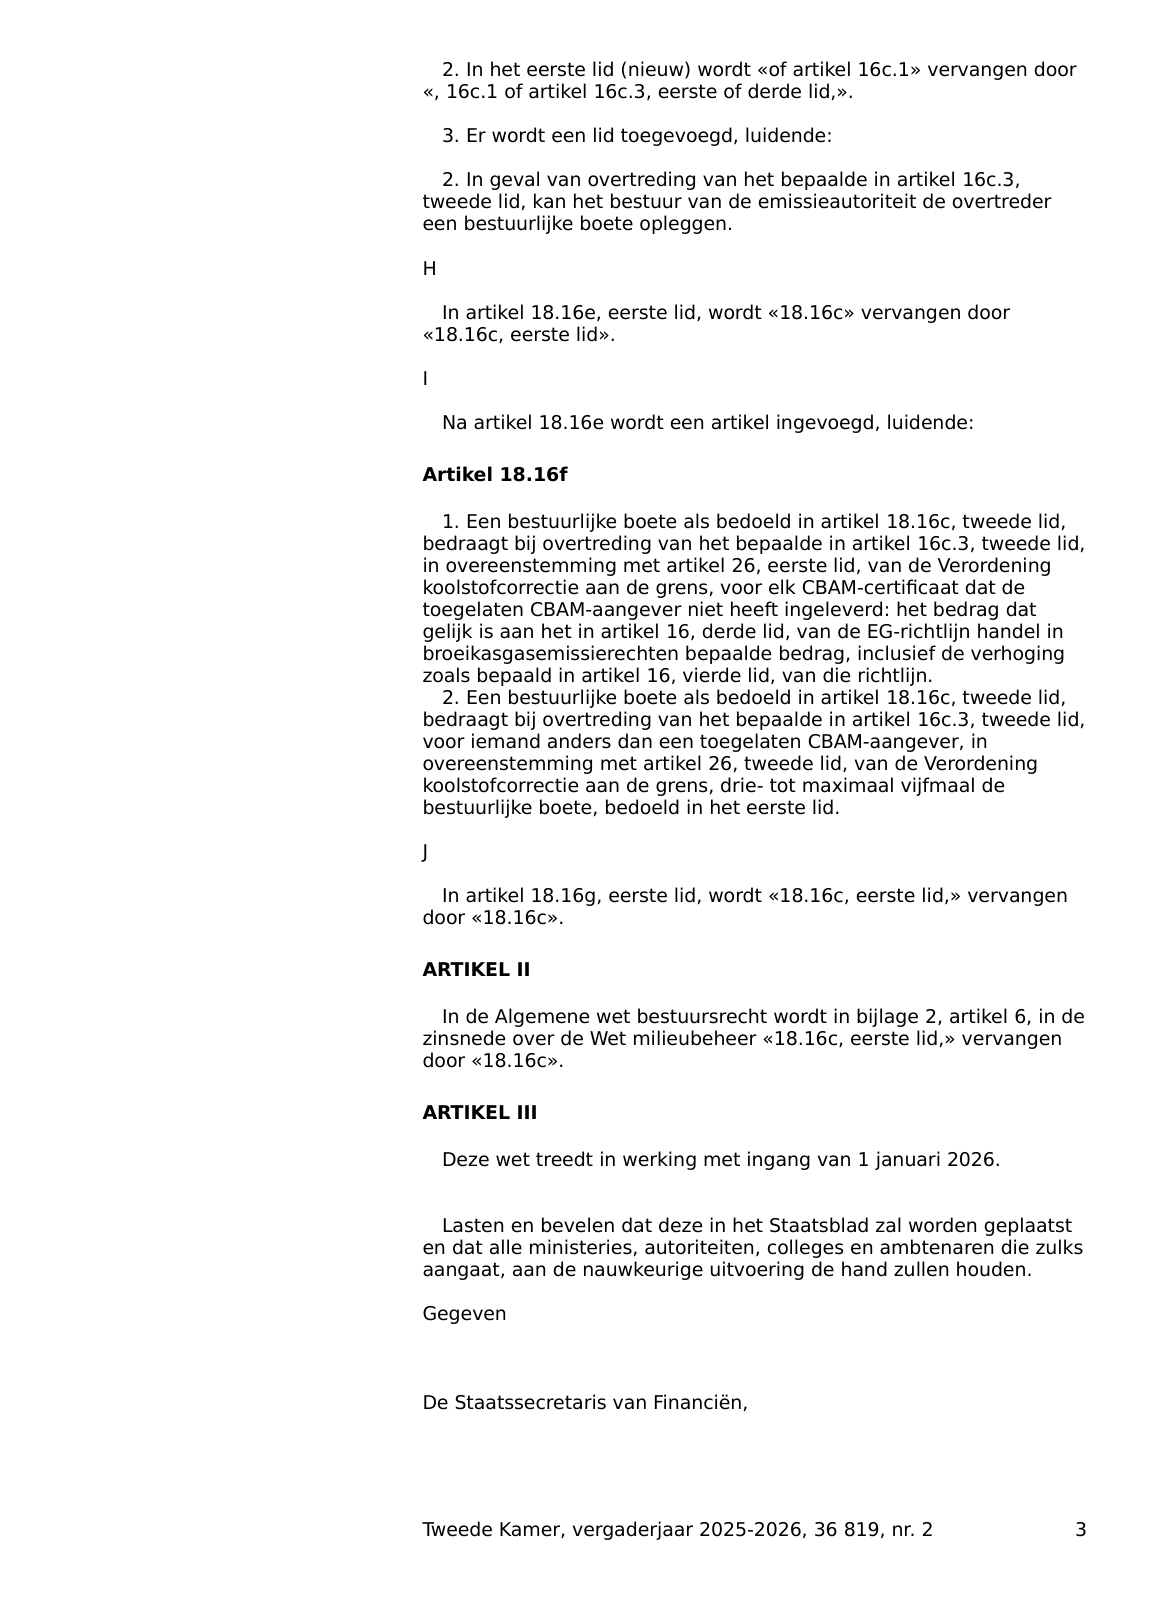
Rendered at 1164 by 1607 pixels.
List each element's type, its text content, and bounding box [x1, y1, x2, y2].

text In artikel 18.16e, eerste lid, wordt «18.16c» vervangen door «18.16c, eerste lid». [422, 302, 1087, 346]
text Gegeven [422, 1303, 1087, 1325]
text De Staatssecretaris van Financiën, [422, 1392, 1087, 1414]
subtitle ARTIKEL II [422, 959, 1087, 981]
text Deze wet treedt in werking met ingang van 1 januari 2026. [422, 1149, 1087, 1171]
text H [422, 257, 1087, 279]
text In de Algemene wet bestuursrecht wordt in bijlage 2, artikel 6, in de zinsnede over de Wet milieubeheer «18.16c, eerste lid,» vervangen door «18.16c». [422, 1006, 1087, 1072]
text Lasten en bevelen dat deze in het Staatsblad zal worden geplaatst en dat alle ministeries, autoriteiten, colleges en ambtenaren die zulks aangaat, aan de nauwkeurige uitvoering de hand zullen houden. [422, 1215, 1087, 1281]
subtitle ARTIKEL III [422, 1102, 1087, 1124]
text 1. Een bestuurlijke boete als bedoeld in artikel 18.16c, tweede lid, bedraagt bij overtreding van het bepaalde in artikel 16c.3, tweede lid, in overeenstemming met artikel 26, eerste lid, van de Verordening koolstofcorrectie aan de grens, voor elk CBAM-certificaat dat de toegelaten CBAM-aangever niet heeft ingeleverd: het bedrag dat gelijk is aan het in artikel 16, derde lid, van de EG-richtlijn handel in broeikasgasemissierechten bepaalde bedrag, inclusief de verhoging zoals bepaald in artikel 16, vierde lid, van die richtlijn. [422, 511, 1087, 687]
subtitle Artikel 18.16f [422, 464, 1087, 486]
text J [422, 841, 1087, 863]
text 2. In het eerste lid (nieuw) wordt «of artikel 16c.1» vervangen door «, 16c.1 of artikel 16c.3, eerste of derde lid,». [422, 59, 1087, 103]
text 2. Een bestuurlijke boete als bedoeld in artikel 18.16c, tweede lid, bedraagt bij overtreding van het bepaalde in artikel 16c.3, tweede lid, voor iemand anders dan een toegelaten CBAM-aangever, in overeenstemming met artikel 26, tweede lid, van de Verordening koolstofcorrectie aan de grens, drie- tot maximaal vijfmaal de bestuurlijke boete, bedoeld in het eerste lid. [422, 687, 1087, 819]
text Na artikel 18.16e wordt een artikel ingevoegd, luidende: [422, 412, 1087, 434]
text I [422, 368, 1087, 390]
text In artikel 18.16g, eerste lid, wordt «18.16c, eerste lid,» vervangen door «18.16c». [422, 885, 1087, 929]
text 3. Er wordt een lid toegevoegd, luidende: [422, 125, 1087, 147]
text 2. In geval van overtreding van het bepaalde in artikel 16c.3, tweede lid, kan het bestuur van de emissieautoriteit de overtreder een bestuurlijke boete opleggen. [422, 169, 1087, 235]
